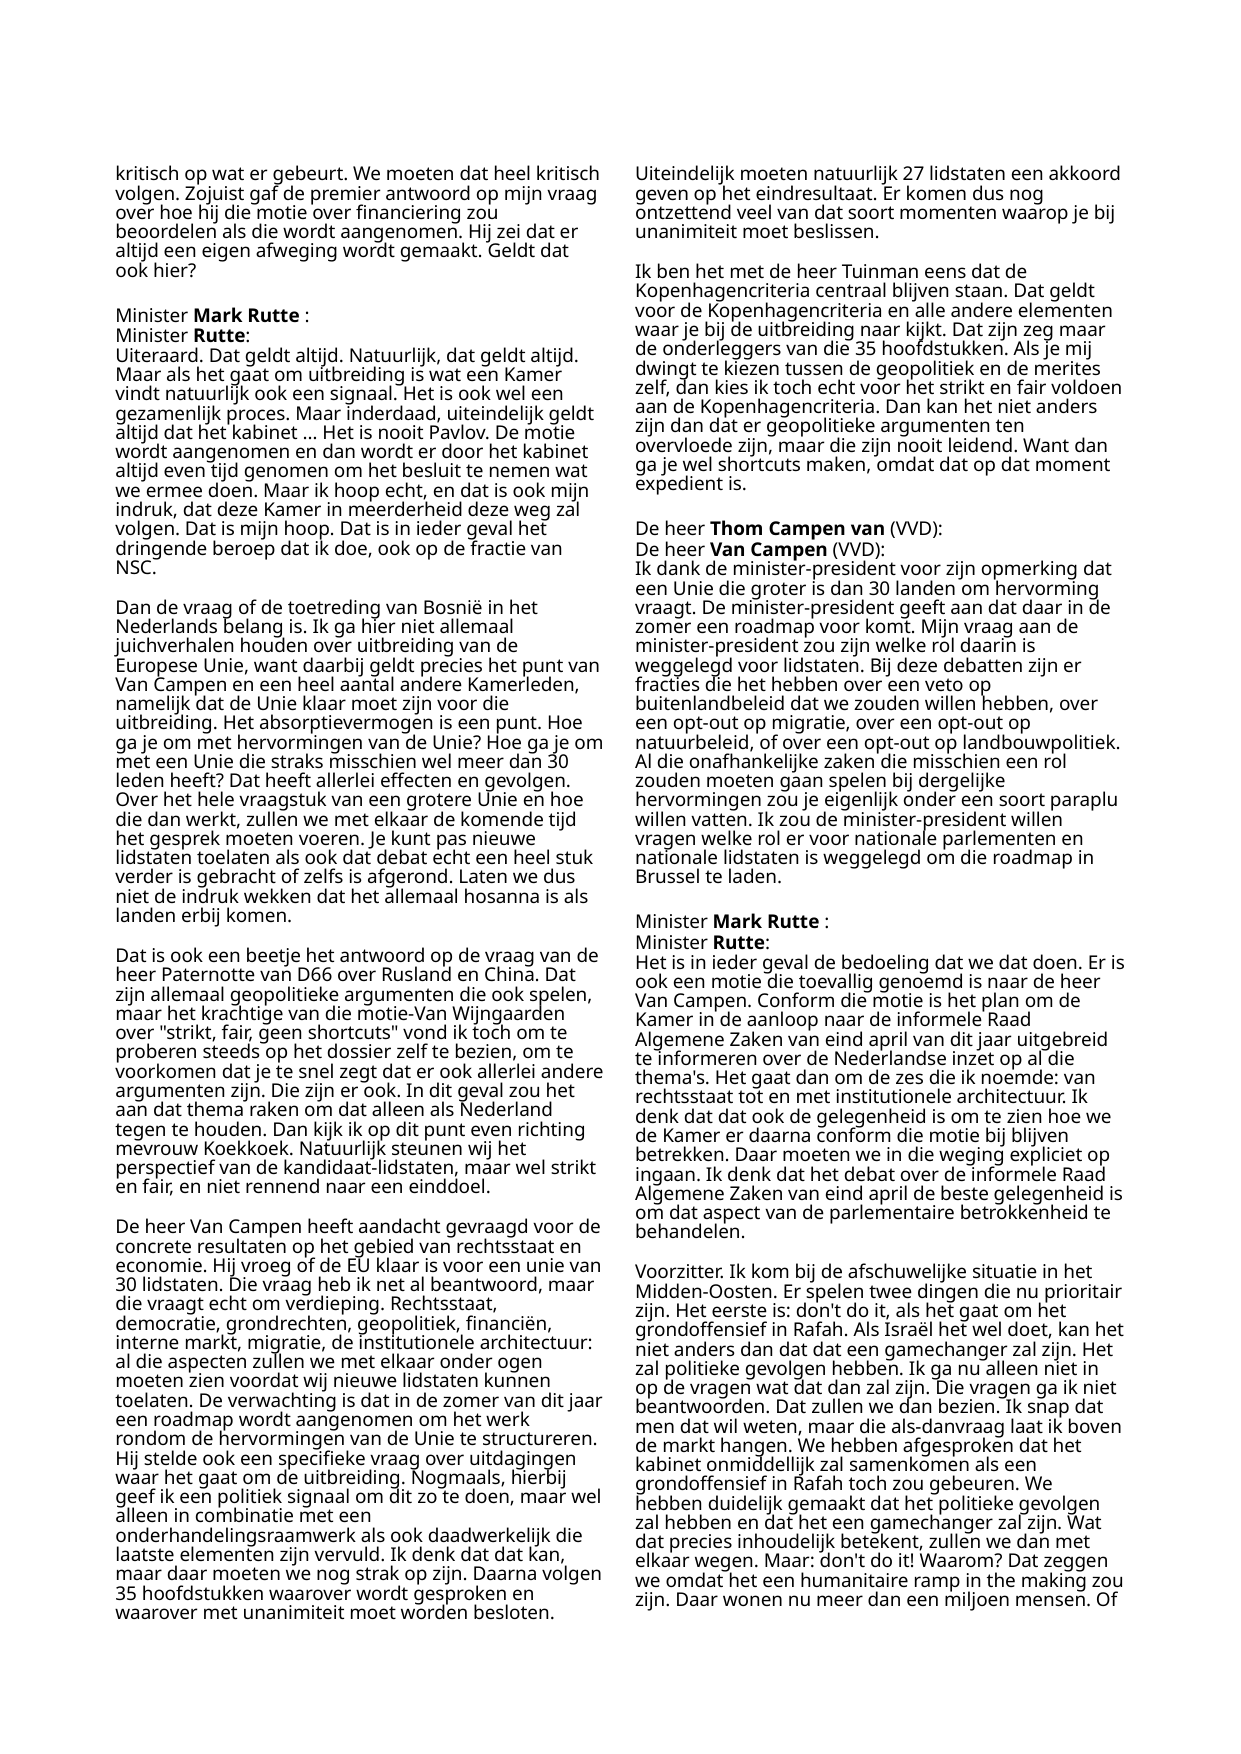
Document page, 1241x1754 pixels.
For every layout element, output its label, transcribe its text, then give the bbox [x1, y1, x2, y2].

text Minister Rutte: [115, 327, 605, 347]
text Dan de vraag of de toetreding van Bosnië in het Nederlands belang is. Ik ga hier niet allemaal juichverhalen houden over uitbreiding van de Europese Unie, want daarbij geldt precies het punt van Van Campen en een heel aantal andere Kamerleden, namelijk dat de Unie klaar moet zijn voor die uitbreiding. Het absorptievermogen is een punt. Hoe ga je om met hervormingen van de Unie? Hoe ga je om met een Unie die straks misschien wel meer dan 30 leden heeft? Dat heeft allerlei effecten en gevolgen. Over het hele vraagstuk van een grotere Unie en hoe die dan werkt, zullen we met elkaar de komende tijd het gesprek moeten voeren. Je kunt pas nieuwe lidstaten toelaten als ook dat debat echt een heel stuk verder is gebracht of zelfs is afgerond. Laten we dus niet de indruk wekken dat het allemaal hosanna is als landen erbij komen. [115, 599, 605, 926]
text De heer Van Campen heeft aandacht gevraagd voor de concrete resultaten op het gebied van rechtsstaat en economie. Hij vroeg of de EU klaar is voor een unie van 30 lidstaten. Die vraag heb ik net al beantwoord, maar die vraagt echt om verdieping. Rechtsstaat, democratie, grondrechten, geopolitiek, financiën, interne markt, migratie, de institutionele architectuur: al die aspecten zullen we met elkaar onder ogen moeten zien voordat wij nieuwe lidstaten kunnen toelaten. De verwachting is dat in de zomer van dit jaar een roadmap wordt aangenomen om het werk rondom de hervormingen van de Unie te structureren. Hij stelde ook een specifieke vraag over uitdagingen waar het gaat om de uitbreiding. Nogmaals, hierbij geef ik een politiek signaal om dit zo te doen, maar wel alleen in combinatie met een onderhandelingsraamwerk als ook daadwerkelijk die laatste elementen zijn vervuld. Ik denk dat dat kan, maar daar moeten we nog strak op zijn. Daarna volgen 35 hoofdstukken waarover wordt gesproken en waarover met unanimiteit moet worden besloten. [115, 1218, 605, 1623]
text Minister Mark Rutte : [635, 909, 1125, 934]
text Het is in ieder geval de bedoeling dat we dat doen. Er is ook een motie die toevallig genoemd is naar de heer Van Campen. Conform die motie is het plan om de Kamer in de aanloop naar de informele Raad Algemene Zaken van eind april van dit jaar uitgebreid te informeren over de Nederlandse inzet op al die thema's. Het gaat dan om de zes die ik noemde: van rechtsstaat tot en met institutionele architectuur. Ik denk dat dat ook de gelegenheid is om te zien hoe we de Kamer er daarna conform die motie bij blijven betrekken. Daar moeten we in die weging expliciet op ingaan. Ik denk dat het debat over de informele Raad Algemene Zaken van eind april de beste gelegenheid is om dat aspect van de parlementaire betrokkenheid te behandelen. [635, 954, 1125, 1243]
text Dat is ook een beetje het antwoord op de vraag van de heer Paternotte van D66 over Rusland en China. Dat zijn allemaal geopolitieke argumenten die ook spelen, maar het krachtige van die motie-Van Wijngaarden over "strikt, fair, geen shortcuts" vond ik toch om te proberen steeds op het dossier zelf te bezien, om te voorkomen dat je te snel zegt dat er ook allerlei andere argumenten zijn. Die zijn er ook. In dit geval zou het aan dat thema raken om dat alleen als Nederland tegen te houden. Dan kijk ik op dit punt even richting mevrouw Koekkoek. Natuurlijk steunen wij het perspectief van de kandidaat-lidstaten, maar wel strikt en fair, en niet rennend naar een einddoel. [115, 947, 605, 1198]
text Ik ben het met de heer Tuinman eens dat de Kopenhagencriteria centraal blijven staan. Dat geldt voor de Kopenhagencriteria en alle andere elementen waar je bij de uitbreiding naar kijkt. Dat zijn zeg maar de onderleggers van die 35 hoofdstukken. Als je mij dwingt te kiezen tussen de geopolitiek en de merites zelf, dan kies ik toch echt voor het strikt en fair voldoen aan de Kopenhagencriteria. Dan kan het niet anders zijn dan dat er geopolitieke argumenten ten overvloede zijn, maar die zijn nooit leidend. Want dan ga je wel shortcuts maken, omdat dat op dat moment expedient is. [635, 263, 1125, 494]
text De heer Thom Campen van (VVD): [635, 515, 1125, 541]
text Uiteindelijk moeten natuurlijk 27 lidstaten een akkoord geven op het eindresultaat. Er komen dus nog ontzettend veel van dat soort momenten waarop je bij unanimiteit moet beslissen. [635, 165, 1125, 242]
text kritisch op wat er gebeurt. We moeten dat heel kritisch volgen. Zojuist gaf de premier antwoord op mijn vraag over hoe hij die motie over financiering zou beoordelen als die wordt aangenomen. Hij zei dat er altijd een eigen afweging wordt gemaakt. Geldt dat ook hier? [115, 165, 605, 281]
text Uiteraard. Dat geldt altijd. Natuurlijk, dat geldt altijd. Maar als het gaat om uitbreiding is wat een Kamer vindt natuurlijk ook een signaal. Het is ook wel een gezamenlijk proces. Maar inderdaad, uiteindelijk geldt altijd dat het kabinet … Het is nooit Pavlov. De motie wordt aangenomen en dan wordt er door het kabinet altijd even tijd genomen om het besluit te nemen wat we ermee doen. Maar ik hoop echt, en dat is ook mijn indruk, dat deze Kamer in meerderheid deze weg zal volgen. Dat is mijn hoop. Dat is in ieder geval het dringende beroep dat ik doe, ook op de fractie van NSC. [115, 347, 605, 578]
text Minister Mark Rutte : [115, 302, 605, 327]
text Voorzitter. Ik kom bij de afschuwelijke situatie in het Midden-Oosten. Er spelen twee dingen die nu prioritair zijn. Het eerste is: don't do it, als het gaat om het grondoffensief in Rafah. Als Israël het wel doet, kan het niet anders dan dat dat een gamechanger zal zijn. Het zal politieke gevolgen hebben. Ik ga nu alleen niet in op de vragen wat dat dan zal zijn. Die vragen ga ik niet beantwoorden. Dat zullen we dan bezien. Ik snap dat men dat wil weten, maar die als-danvraag laat ik boven de markt hangen. We hebben afgesproken dat het kabinet onmiddellijk zal samenkomen als een grondoffensief in Rafah toch zou gebeuren. We hebben duidelijk gemaakt dat het politieke gevolgen zal hebben en dat het een gamechanger zal zijn. Wat dat precies inhoudelijk betekent, zullen we dan met elkaar wegen. Maar: don't do it! Waarom? Dat zeggen we omdat het een humanitaire ramp in the making zou zijn. Daar wonen nu meer dan een miljoen mensen. Of [635, 1263, 1125, 1610]
text Ik dank de minister-president voor zijn opmerking dat een Unie die groter is dan 30 landen om hervorming vraagt. De minister-president geeft aan dat daar in de zomer een roadmap voor komt. Mijn vraag aan de minister-president zou zijn welke rol daarin is weggelegd voor lidstaten. Bij deze debatten zijn er fracties die het hebben over een veto op buitenlandbeleid dat we zouden willen hebben, over een opt-out op migratie, over een opt-out op natuurbeleid, of over een opt-out op landbouwpolitiek. Al die onafhankelijke zaken die misschien een rol zouden moeten gaan spelen bij dergelijke hervormingen zou je eigenlijk onder een soort paraplu willen vatten. Ik zou de minister-president willen vragen welke rol er voor nationale parlementen en nationale lidstaten is weggelegd om die roadmap in Brussel te laden. [635, 560, 1125, 888]
text De heer Van Campen (VVD): [635, 541, 1125, 560]
text Minister Rutte: [635, 934, 1125, 954]
